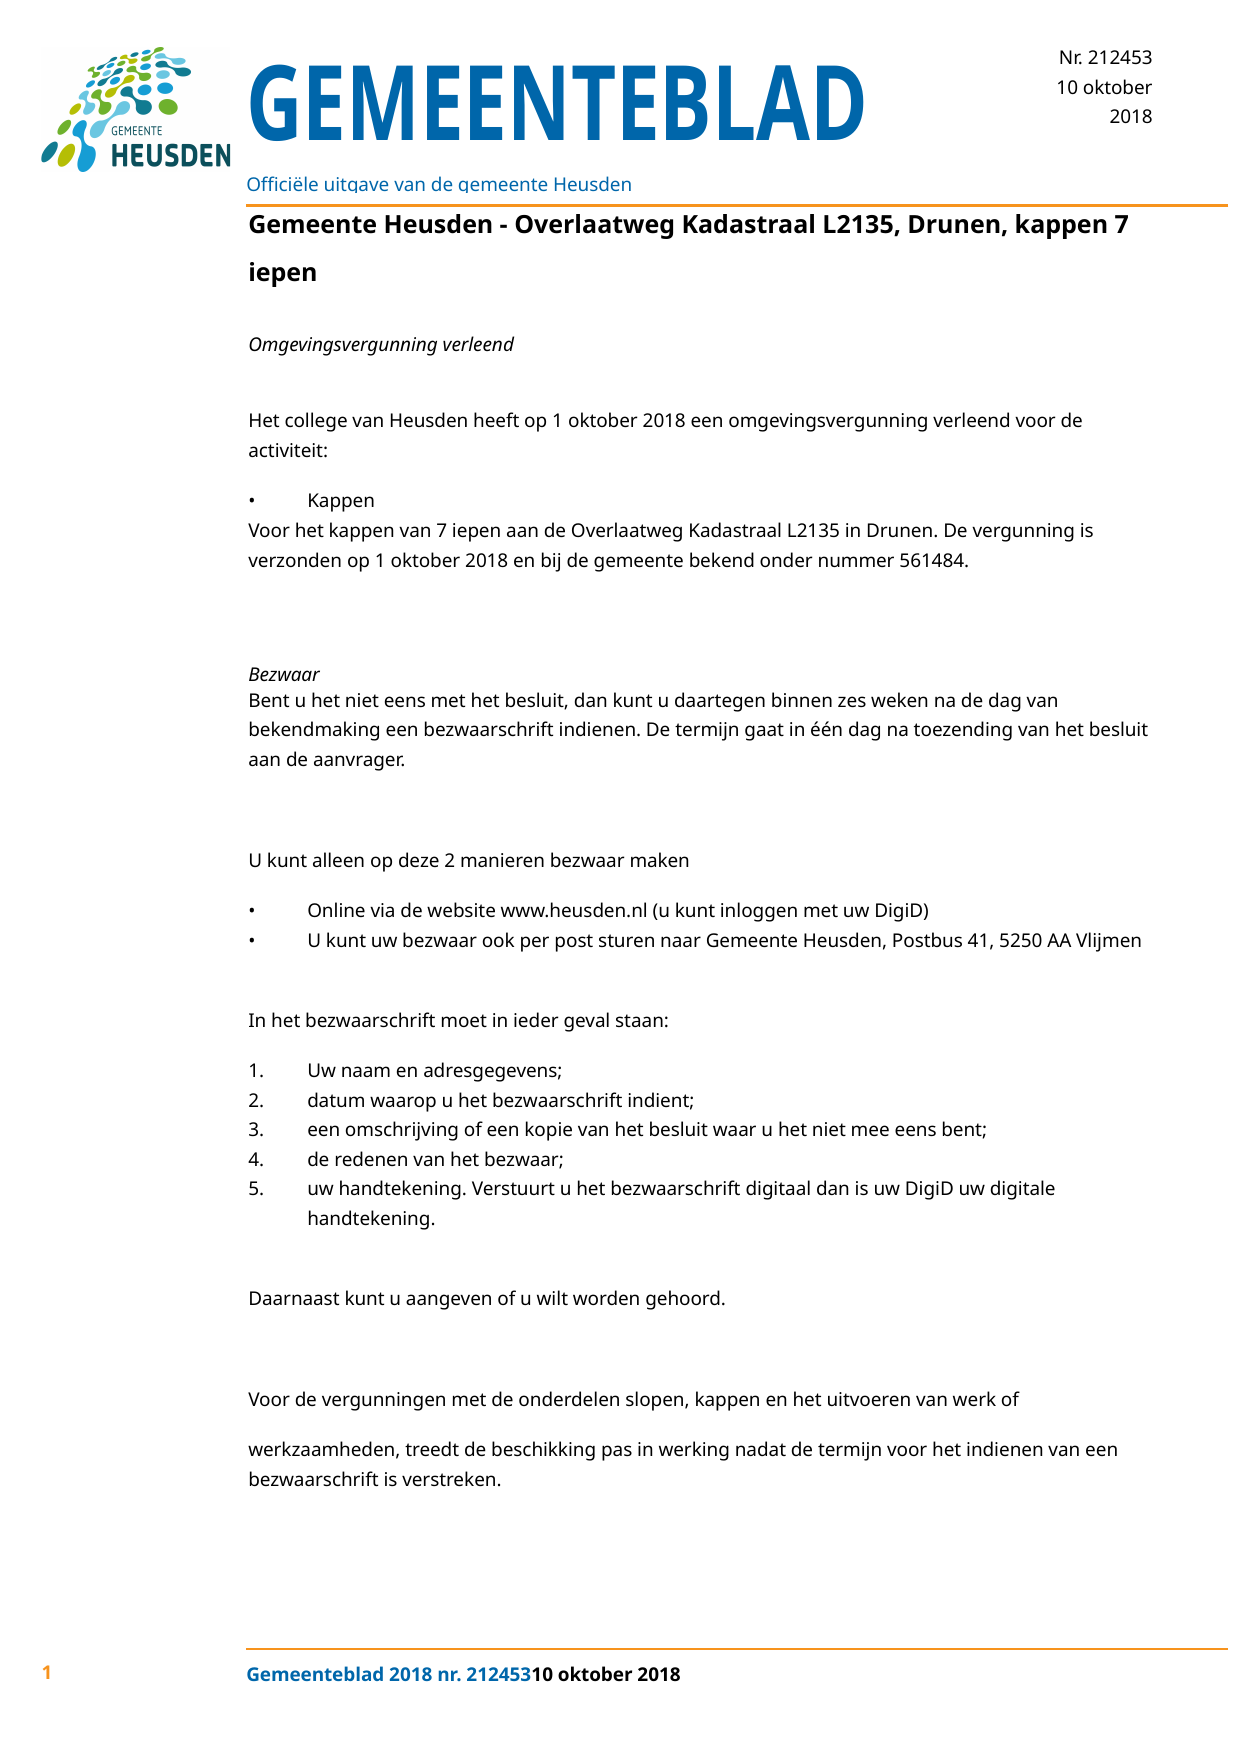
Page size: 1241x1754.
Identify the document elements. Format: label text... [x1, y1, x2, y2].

list Kappen [248, 488, 1152, 513]
list een omschrijving of een kopie van het besluit waar u het niet mee eens bent; [248, 1116, 1152, 1142]
text Bezwaar [248, 661, 1152, 687]
picture [41, 47, 231, 172]
text Voor de vergunningen met de onderdelen slopen, kappen en het uitvoeren van werk of [248, 1386, 1152, 1412]
list Online via de website www.heusden.nl (u kunt inloggen met uw DigiD) [248, 897, 1152, 923]
text U kunt alleen op deze 2 manieren bezwaar maken [248, 847, 1152, 873]
text In het bezwaarschrift moet in ieder geval staan: [248, 1007, 1152, 1033]
list datum waarop u het bezwaarschrift indient; [248, 1087, 1152, 1113]
text werkzaamheden, treedt de beschikking pas in werking nadat de termijn voor het indienen van een bezwaarschrift is verstreken. [248, 1436, 1152, 1492]
text Gemeente Heusden - Overlaatweg Kadastraal L2135, Drunen, kappen 7 iepen [248, 207, 1152, 288]
text Omgevingsvergunning verleend [248, 331, 1152, 357]
text Voor het kappen van 7 iepen aan de Overlaatweg Kadastraal L2135 in Drunen. De vergunning is verzonden op 1 oktober 2018 en bij de gemeente bekend onder nummer 561484. [248, 517, 1152, 572]
text Daarnaast kunt u aangeven of u wilt worden gehoord. [248, 1285, 1152, 1311]
list uw handtekening. Verstuurt u het bezwaarschrift digitaal dan is uw DigiD uw digitale handtekening. [248, 1176, 1152, 1231]
list Uw naam en adresgegevens; [248, 1057, 1152, 1083]
list de redenen van het bezwaar; [248, 1146, 1152, 1172]
text Bent u het niet eens met het besluit, dan kunt u daartegen binnen zes weken na de dag van bekendmaking een bezwaarschrift indienen. De termijn gaat in één dag na toezending van het besluit aan de aanvrager. [248, 687, 1152, 772]
text Het college van Heusden heeft op 1 oktober 2018 een omgevingsvergunning verleend voor de activiteit: [248, 408, 1152, 463]
list U kunt uw bezwaar ook per post sturen naar Gemeente Heusden, Postbus 41, 5250 AA Vlijmen [248, 927, 1152, 953]
